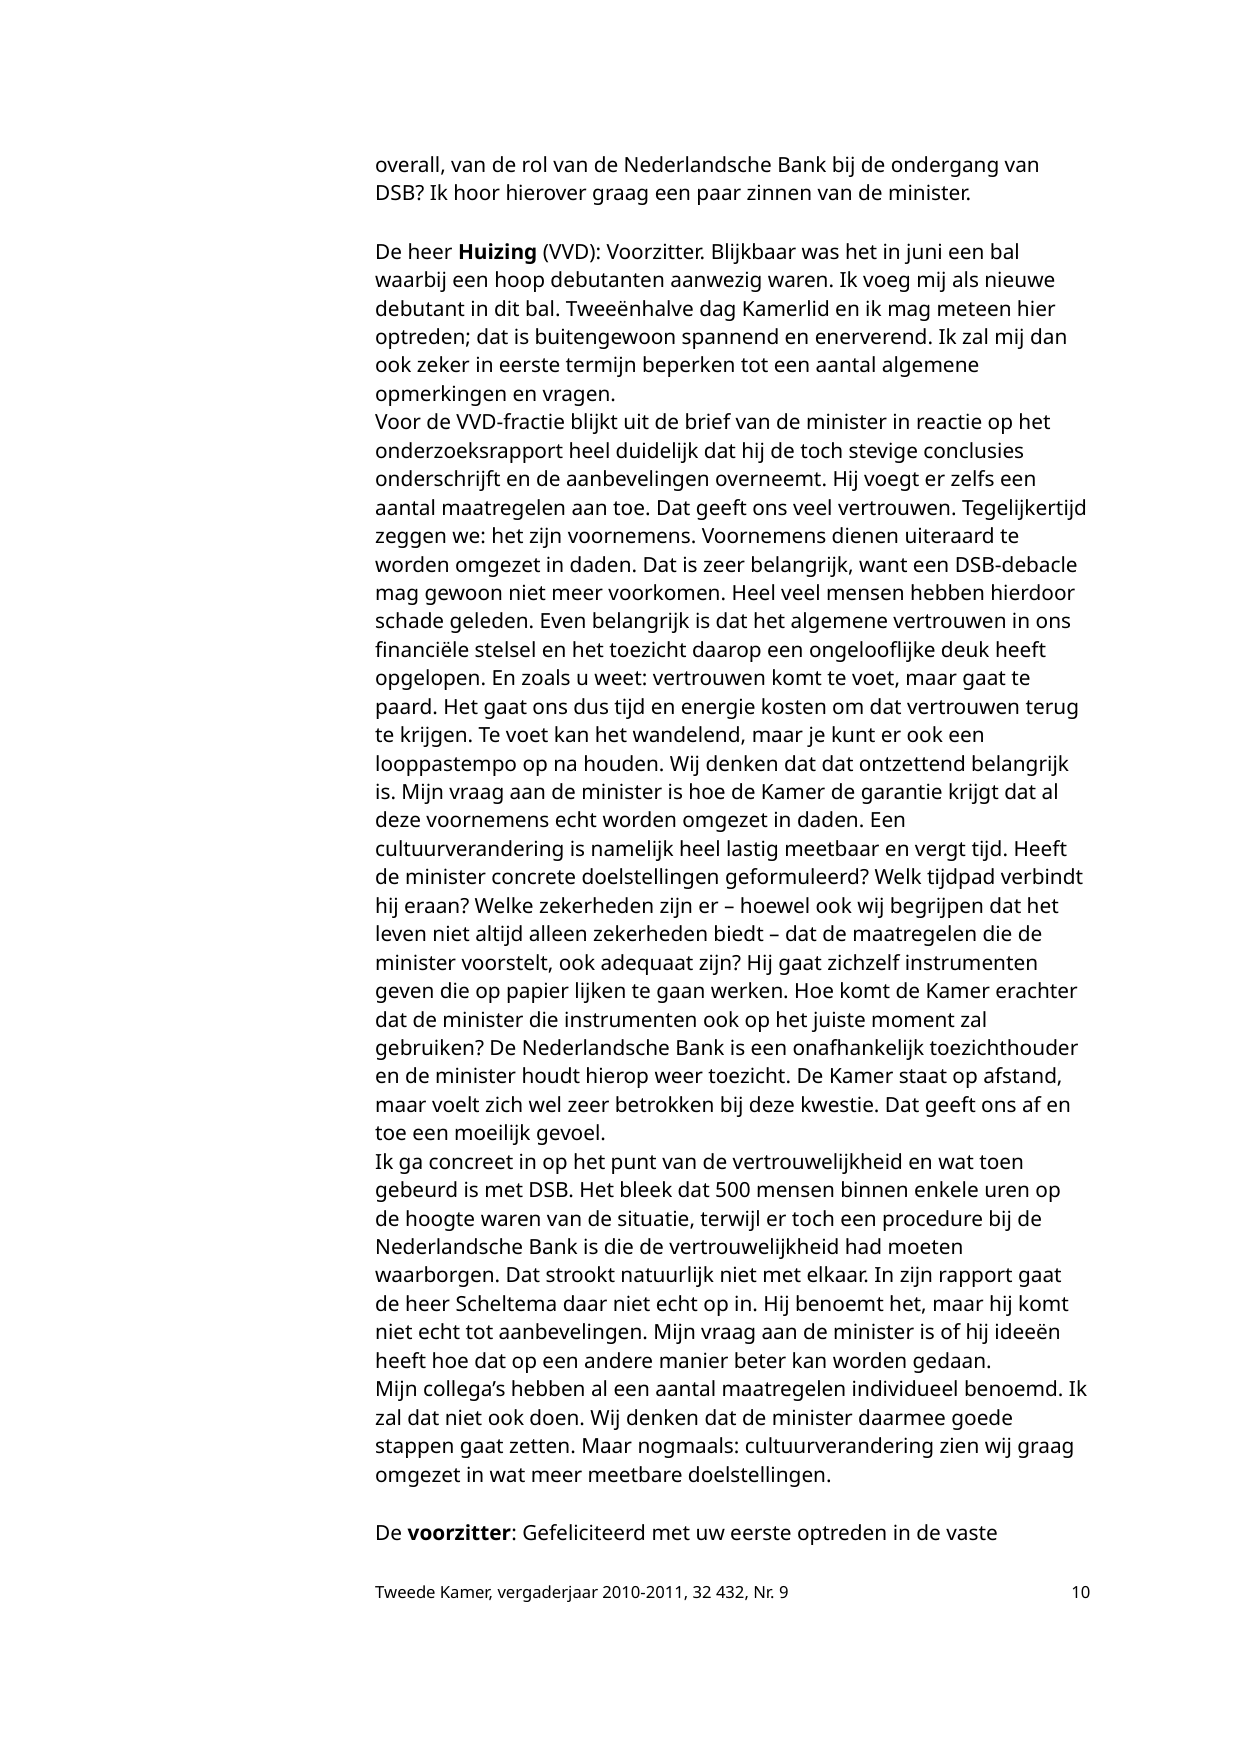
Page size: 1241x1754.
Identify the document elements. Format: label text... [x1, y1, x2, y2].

text Mijn collega’s hebben al een aantal maatregelen individueel benoemd. Ik zal dat niet ook doen. Wij denken dat de minister daarmee goede stappen gaat zetten. Maar nogmaals: cultuurverandering zien wij graag omgezet in wat meer meetbare doelstellingen. [375, 1374, 1090, 1488]
text De voorzitter: Gefeliciteerd met uw eerste optreden in de vaste [375, 1518, 1090, 1547]
text overall, van de rol van de Nederlandsche Bank bij de ondergang van DSB? Ik hoor hierover graag een paar zinnen van de minister. [375, 150, 1090, 207]
text De heer Huizing (VVD): Voorzitter. Blijkbaar was het in juni een bal waarbij een hoop debutanten aanwezig waren. Ik voeg mij als nieuwe debutant in dit bal. Tweeënhalve dag Kamerlid en ik mag meteen hier optreden; dat is buitengewoon spannend en enerverend. Ik zal mij dan ook zeker in eerste termijn beperken tot een aantal algemene opmerkingen en vragen. [375, 237, 1090, 407]
text Ik ga concreet in op het punt van de vertrouwelijkheid en wat toen gebeurd is met DSB. Het bleek dat 500 mensen binnen enkele uren op de hoogte waren van de situatie, terwijl er toch een procedure bij de Nederlandsche Bank is die de vertrouwelijkheid had moeten waarborgen. Dat strookt natuurlijk niet met elkaar. In zijn rapport gaat de heer Scheltema daar niet echt op in. Hij benoemt het, maar hij komt niet echt tot aanbevelingen. Mijn vraag aan de minister is of hij ideeën heeft hoe dat op een andere manier beter kan worden gedaan. [375, 1147, 1090, 1374]
text Voor de VVD-fractie blijkt uit de brief van de minister in reactie op het onderzoeksrapport heel duidelijk dat hij de toch stevige conclusies onderschrijft en de aanbevelingen overneemt. Hij voegt er zelfs een aantal maatregelen aan toe. Dat geeft ons veel vertrouwen. Tegelijkertijd zeggen we: het zijn voornemens. Voornemens dienen uiteraard te worden omgezet in daden. Dat is zeer belangrijk, want een DSB-debacle mag gewoon niet meer voorkomen. Heel veel mensen hebben hierdoor schade geleden. Even belangrijk is dat het algemene vertrouwen in ons financiële stelsel en het toezicht daarop een ongelooflijke deuk heeft opgelopen. En zoals u weet: vertrouwen komt te voet, maar gaat te paard. Het gaat ons dus tijd en energie kosten om dat vertrouwen terug te krijgen. Te voet kan het wandelend, maar je kunt er ook een looppastempo op na houden. Wij denken dat dat ontzettend belangrijk is. Mijn vraag aan de minister is hoe de Kamer de garantie krijgt dat al deze voornemens echt worden omgezet in daden. Een cultuurverandering is namelijk heel lastig meetbaar en vergt tijd. Heeft de minister concrete doelstellingen geformuleerd? Welk tijdpad verbindt hij eraan? Welke zekerheden zijn er – hoewel ook wij begrijpen dat het leven niet altijd alleen zekerheden biedt – dat de maatregelen die de minister voorstelt, ook adequaat zijn? Hij gaat zichzelf instrumenten geven die op papier lijken te gaan werken. Hoe komt de Kamer erachter dat de minister die instrumenten ook op het juiste moment zal gebruiken? De Nederlandsche Bank is een onafhankelijk toezichthouder en de minister houdt hierop weer toezicht. De Kamer staat op afstand, maar voelt zich wel zeer betrokken bij deze kwestie. Dat geeft ons af en toe een moeilijk gevoel. [375, 407, 1090, 1147]
